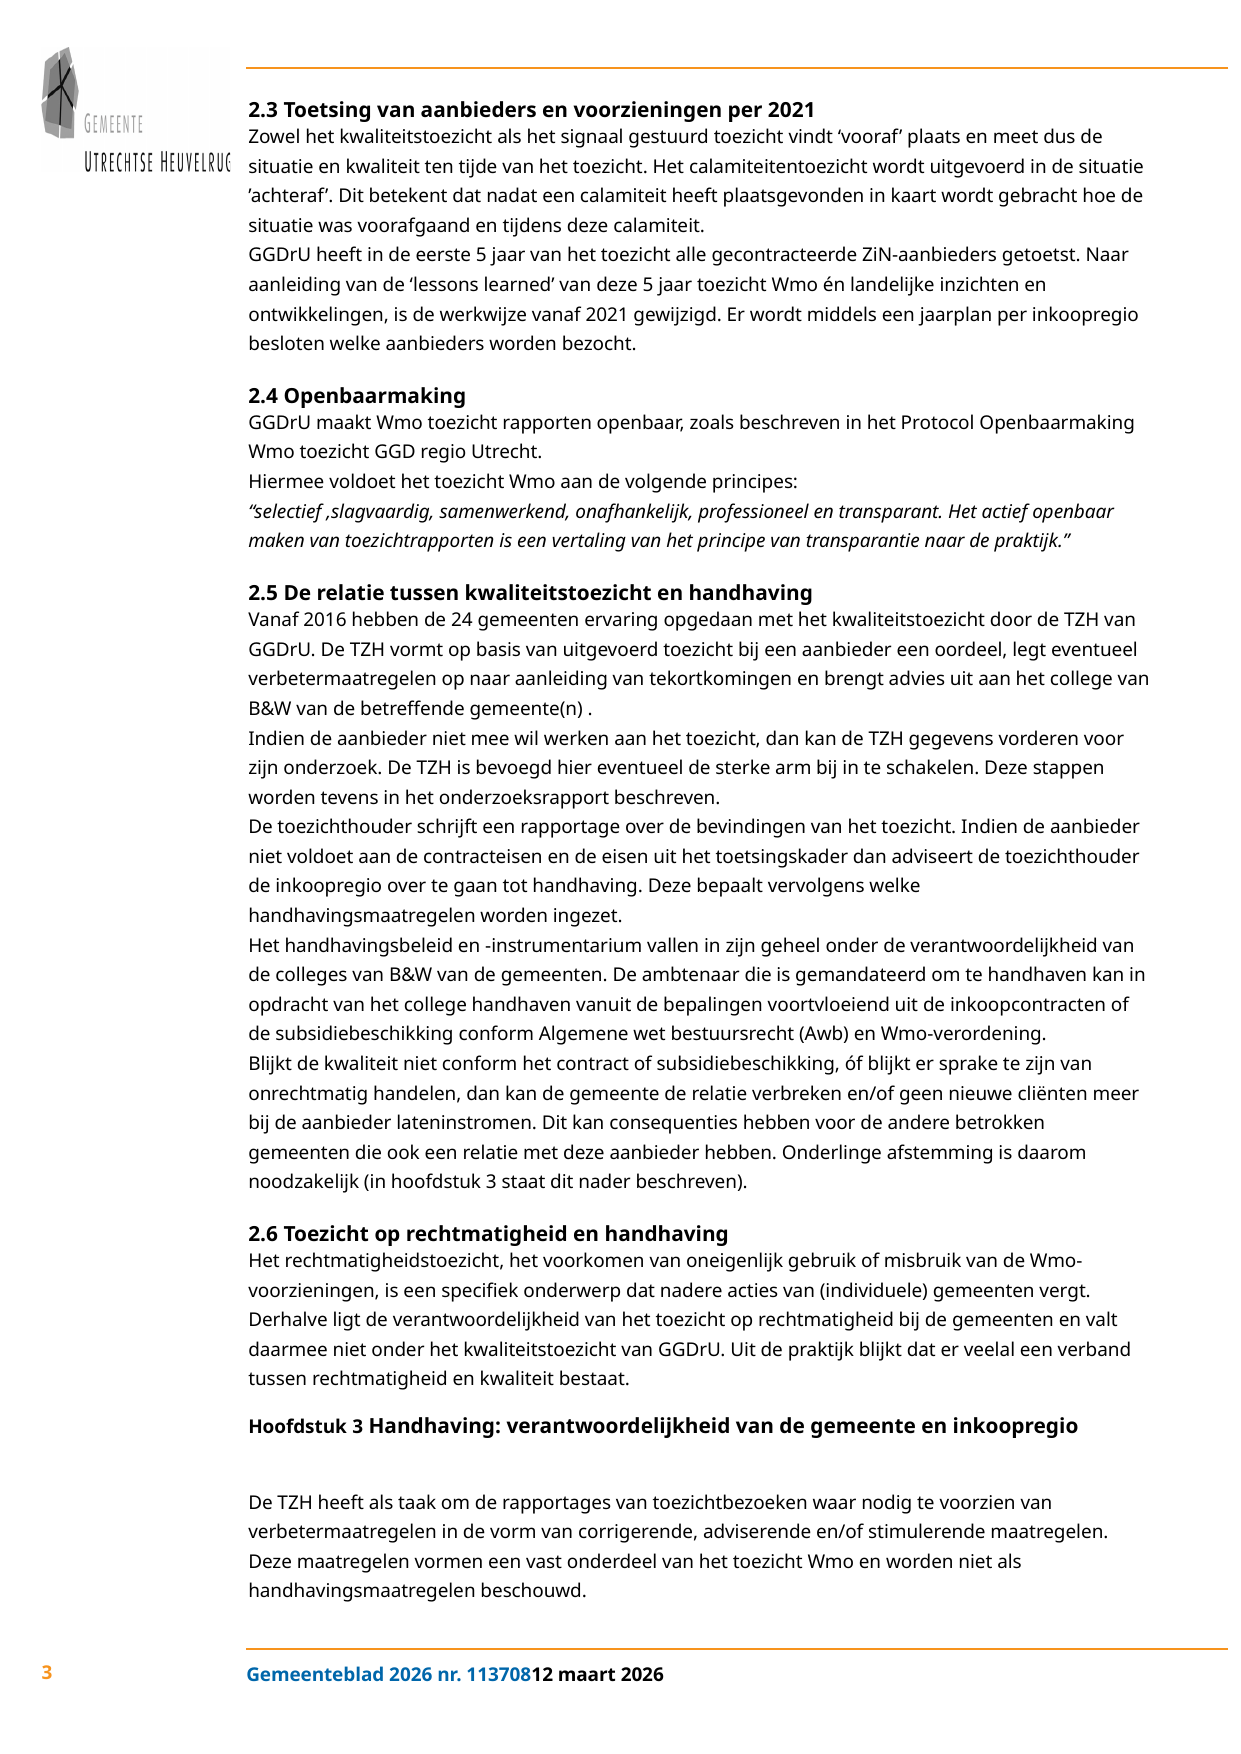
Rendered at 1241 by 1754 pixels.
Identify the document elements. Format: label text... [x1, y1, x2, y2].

text 2.3 Toetsing van aanbieders en voorzieningen per 2021 [248, 95, 1152, 123]
text 2.6 Toezicht op rechtmatigheid en handhaving [248, 1219, 1152, 1247]
text GGDrU heeft in de eerste 5 jaar van het toezicht alle gecontracteerde ZiN-aanbieders getoetst. Naar aanleiding van de ‘lessons learned’ van deze 5 jaar toezicht Wmo én landelijke inzichten en ontwikkelingen, is de werkwijze vanaf 2021 gewijzigd. Er wordt middels een jaarplan per inkoopregio besloten welke aanbieders worden bezocht. [248, 242, 1152, 356]
text Blijkt de kwaliteit niet conform het contract of subsidiebeschikking, óf blijkt er sprake te zijn van onrechtmatig handelen, dan kan de gemeente de relatie verbreken en/of geen nieuwe cliënten meer bij de aanbieder lateninstromen. Dit kan consequenties hebben voor de andere betrokken gemeenten die ook een relatie met deze aanbieder hebben. Onderlinge afstemming is daarom noodzakelijk (in hoofdstuk 3 staat dit nader beschreven). [248, 1050, 1152, 1194]
text Indien de aanbieder niet mee wil werken aan het toezicht, dan kan de TZH gegevens vorderen voor zijn onderzoek. De TZH is bevoegd hier eventueel de sterke arm bij in te schakelen. Deze stappen worden tevens in het onderzoeksrapport beschreven. [248, 725, 1152, 809]
text GGDrU maakt Wmo toezicht rapporten openbaar, zoals beschreven in het Protocol Openbaarmaking Wmo toezicht GGD regio Utrecht. [248, 409, 1152, 464]
text 2.5 De relatie tussen kwaliteitstoezicht en handhaving [248, 578, 1152, 606]
text De toezichthouder schrijft een rapportage over de bevindingen van het toezicht. Indien de aanbieder niet voldoet aan de contracteisen en de eisen uit het toetsingskader dan adviseert de toezichthouder de inkoopregio over te gaan tot handhaving. Deze bepaalt vervolgens welke handhavingsmaatregelen worden ingezet. [248, 813, 1152, 928]
text Hiermee voldoet het toezicht Wmo aan de volgende principes: [248, 468, 1152, 494]
text “selectief ,slagvaardig, samenwerkend, onafhankelijk, professioneel en transparant. Het actief openbaar maken van toezichtrapporten is een vertaling van het principe van transparantie naar de praktijk.” [248, 498, 1152, 553]
text Het handhavingsbeleid en -instrumentarium vallen in zijn geheel onder de verantwoordelijkheid van de colleges van B&W van de gemeenten. De ambtenaar die is gemandateerd om te handhaven kan in opdracht van het college handhaven vanuit de bepalingen voortvloeiend uit de inkoopcontracten of de subsidiebeschikking conform Algemene wet bestuursrecht (Awb) en Wmo-verordening. [248, 932, 1152, 1046]
text Hoofdstuk 3 Handhaving: verantwoordelijkheid van de gemeente en inkoopregio [248, 1411, 1152, 1440]
text Het rechtmatigheidstoezicht, het voorkomen van oneigenlijk gebruik of misbruik van de Wmo-voorzieningen, is een specifiek onderwerp dat nadere acties van (individuele) gemeenten vergt. Derhalve ligt de verantwoordelijkheid van het toezicht op rechtmatigheid bij de gemeenten en valt daarmee niet onder het kwaliteitstoezicht van GGDrU. Uit de praktijk blijkt dat er veelal een verband tussen rechtmatigheid en kwaliteit bestaat. [248, 1247, 1152, 1391]
text Zowel het kwaliteitstoezicht als het signaal gestuurd toezicht vindt ‘vooraf’ plaats en meet dus de situatie en kwaliteit ten tijde van het toezicht. Het calamiteitentoezicht wordt uitgevoerd in de situatie ’achteraf’. Dit betekent dat nadat een calamiteit heeft plaatsgevonden in kaart wordt gebracht hoe de situatie was voorafgaand en tijdens deze calamiteit. [248, 123, 1152, 238]
picture [41, 47, 231, 172]
text Vanaf 2016 hebben de 24 gemeenten ervaring opgedaan met het kwaliteitstoezicht door de TZH van GGDrU. De TZH vormt op basis van uitgevoerd toezicht bij een aanbieder een oordeel, legt eventueel verbetermaatregelen op naar aanleiding van tekortkomingen en brengt advies uit aan het college van B&W van de betreffende gemeente(n) . [248, 606, 1152, 721]
text De TZH heeft als taak om de rapportages van toezichtbezoeken waar nodig te voorzien van verbetermaatregelen in de vorm van corrigerende, adviserende en/of stimulerende maatregelen. Deze maatregelen vormen een vast onderdeel van het toezicht Wmo en worden niet als handhavingsmaatregelen beschouwd. [248, 1489, 1152, 1603]
text 2.4 Openbaarmaking [248, 381, 1152, 409]
